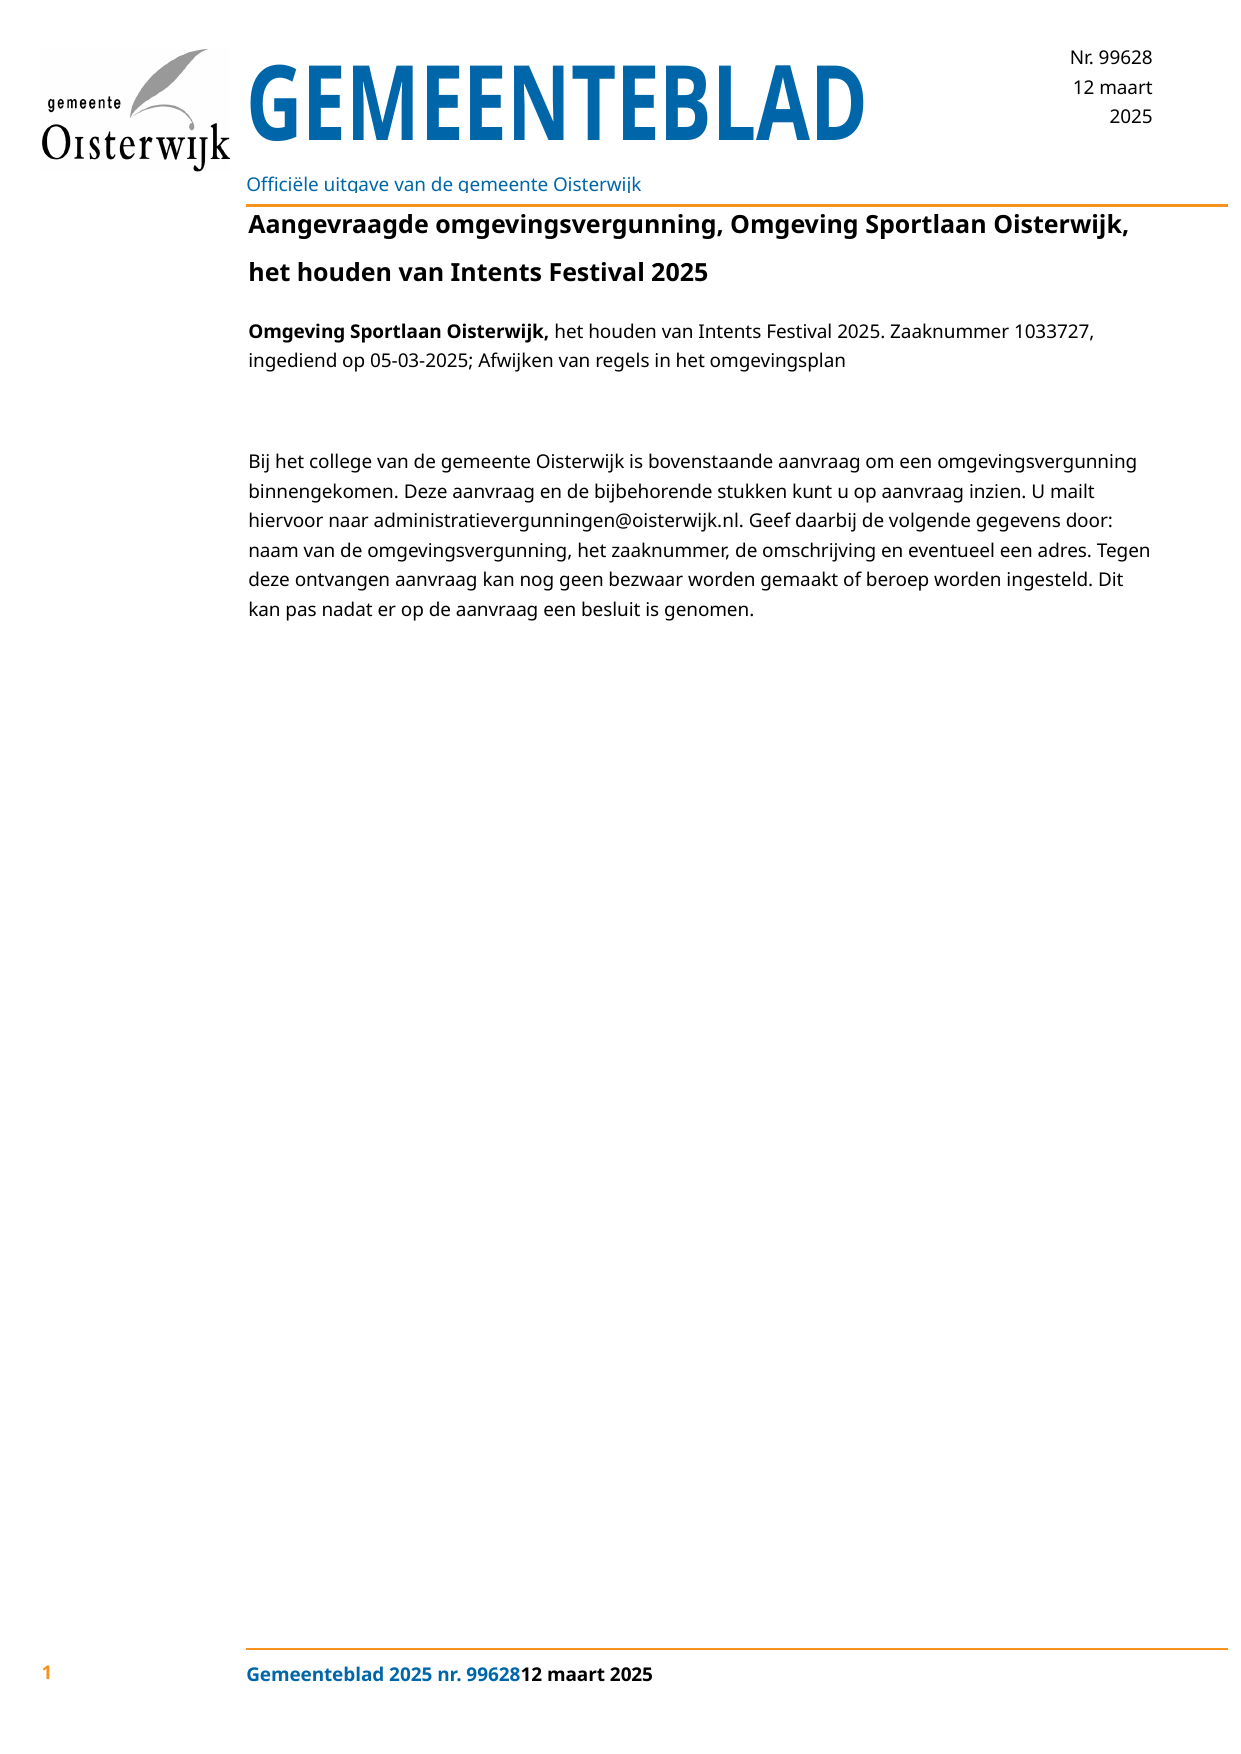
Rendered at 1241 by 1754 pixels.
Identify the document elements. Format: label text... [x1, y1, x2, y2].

text Aangevraagde omgevingsvergunning, Omgeving Sportlaan Oisterwijk, het houden van Intents Festival 2025 [248, 207, 1152, 288]
text Omgeving Sportlaan Oisterwijk, het houden van Intents Festival 2025. Zaaknummer 1033727, ingediend op 05-03-2025; Afwijken van regels in het omgevingsplan [248, 318, 1152, 373]
text Bij het college van de gemeente Oisterwijk is bovenstaande aanvraag om een omgevingsvergunning binnengekomen. Deze aanvraag en de bijbehorende stukken kunt u op aanvraag inzien. U mailt hiervoor naar administratievergunningen@oisterwijk.nl. Geef daarbij de volgende gegevens door: naam van de omgevingsvergunning, het zaaknummer, de omschrijving en eventueel een adres. Tegen deze ontvangen aanvraag kan nog geen bezwaar worden gemaakt of beroep worden ingesteld. Dit kan pas nadat er op de aanvraag een besluit is genomen. [248, 448, 1152, 622]
picture [41, 47, 231, 172]
